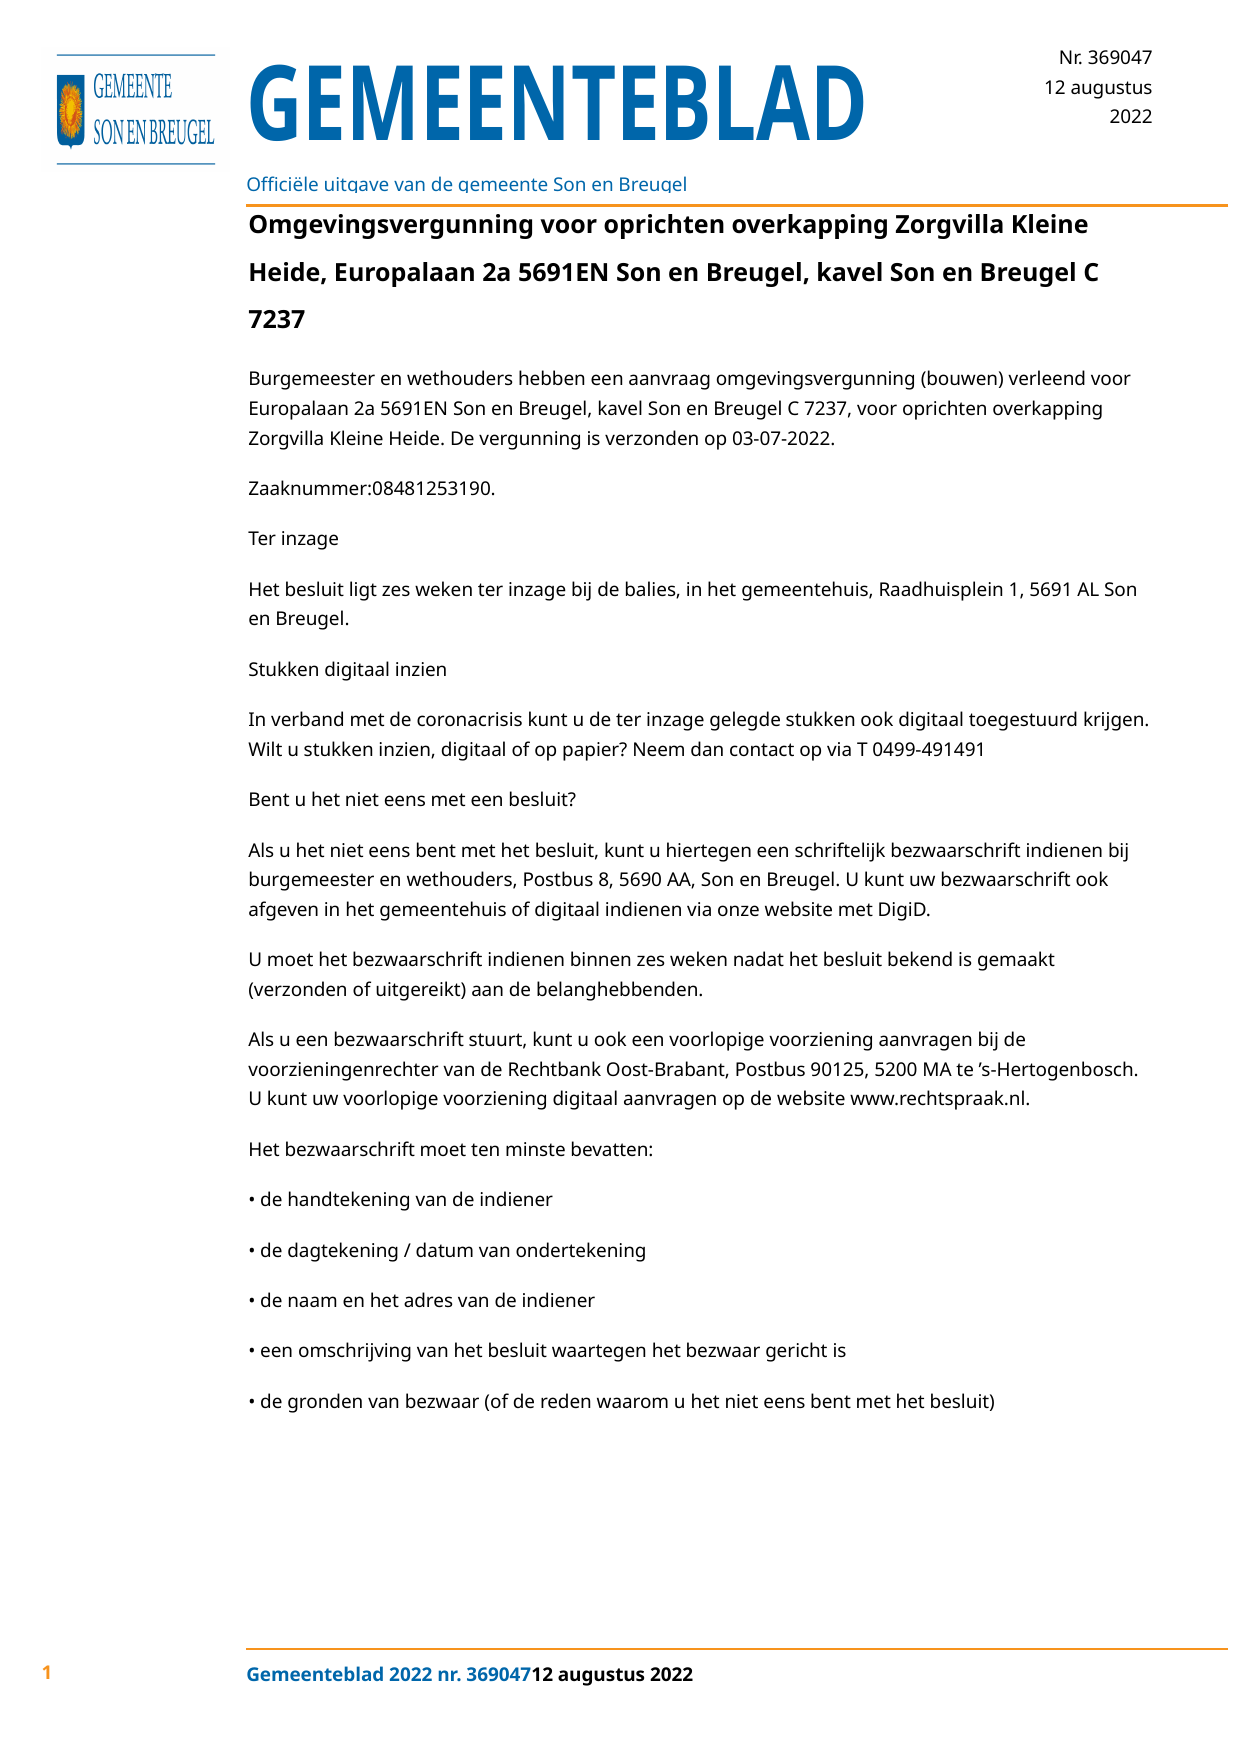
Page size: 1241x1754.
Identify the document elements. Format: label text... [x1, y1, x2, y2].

text Als u het niet eens bent met het besluit, kunt u hiertegen een schriftelijk bezwaarschrift indienen bij burgemeester en wethouders, Postbus 8, 5690 AA, Son en Breugel. U kunt uw bezwaarschrift ook afgeven in het gemeentehuis of digitaal indienen via onze website met DigiD. [248, 837, 1152, 922]
picture [41, 47, 231, 172]
text • de gronden van bezwaar (of de reden waarom u het niet eens bent met het besluit) [248, 1388, 1152, 1414]
text Stukken digitaal inzien [248, 656, 1152, 682]
text Omgevingsvergunning voor oprichten overkapping Zorgvilla Kleine Heide, Europalaan 2a 5691EN Son en Breugel, kavel Son en Breugel C 7237 [248, 207, 1152, 336]
text U moet het bezwaarschrift indienen binnen zes weken nadat het besluit bekend is gemaakt (verzonden of uitgereikt) aan de belanghebbenden. [248, 946, 1152, 1002]
text Bent u het niet eens met een besluit? [248, 786, 1152, 812]
text Ter inzage [248, 526, 1152, 551]
text • de handtekening van de indiener [248, 1186, 1152, 1212]
text Zaaknummer:08481253190. [248, 475, 1152, 501]
text Het besluit ligt zes weken ter inzage bij de balies, in het gemeentehuis, Raadhuisplein 1, 5691 AL Son en Breugel. [248, 576, 1152, 631]
text Het bezwaarschrift moet ten minste bevatten: [248, 1136, 1152, 1162]
text Burgemeester en wethouders hebben een aanvraag omgevingsvergunning (bouwen) verleend voor Europalaan 2a 5691EN Son en Breugel, kavel Son en Breugel C 7237, voor oprichten overkapping Zorgvilla Kleine Heide. De vergunning is verzonden op 03-07-2022. [248, 366, 1152, 450]
text • de naam en het adres van de indiener [248, 1287, 1152, 1313]
text • de dagtekening / datum van ondertekening [248, 1237, 1152, 1262]
text • een omschrijving van het besluit waartegen het bezwaar gericht is [248, 1338, 1152, 1363]
text Als u een bezwaarschrift stuurt, kunt u ook een voorlopige voorziening aanvragen bij de voorzieningenrechter van de Rechtbank Oost-Brabant, Postbus 90125, 5200 MA te ’s-Hertogenbosch. U kunt uw voorlopige voorziening digitaal aanvragen op de website www.rechtspraak.nl. [248, 1026, 1152, 1111]
text In verband met de coronacrisis kunt u de ter inzage gelegde stukken ook digitaal toegestuurd krijgen. Wilt u stukken inzien, digitaal of op papier? Neem dan contact op via T 0499-491491 [248, 706, 1152, 762]
